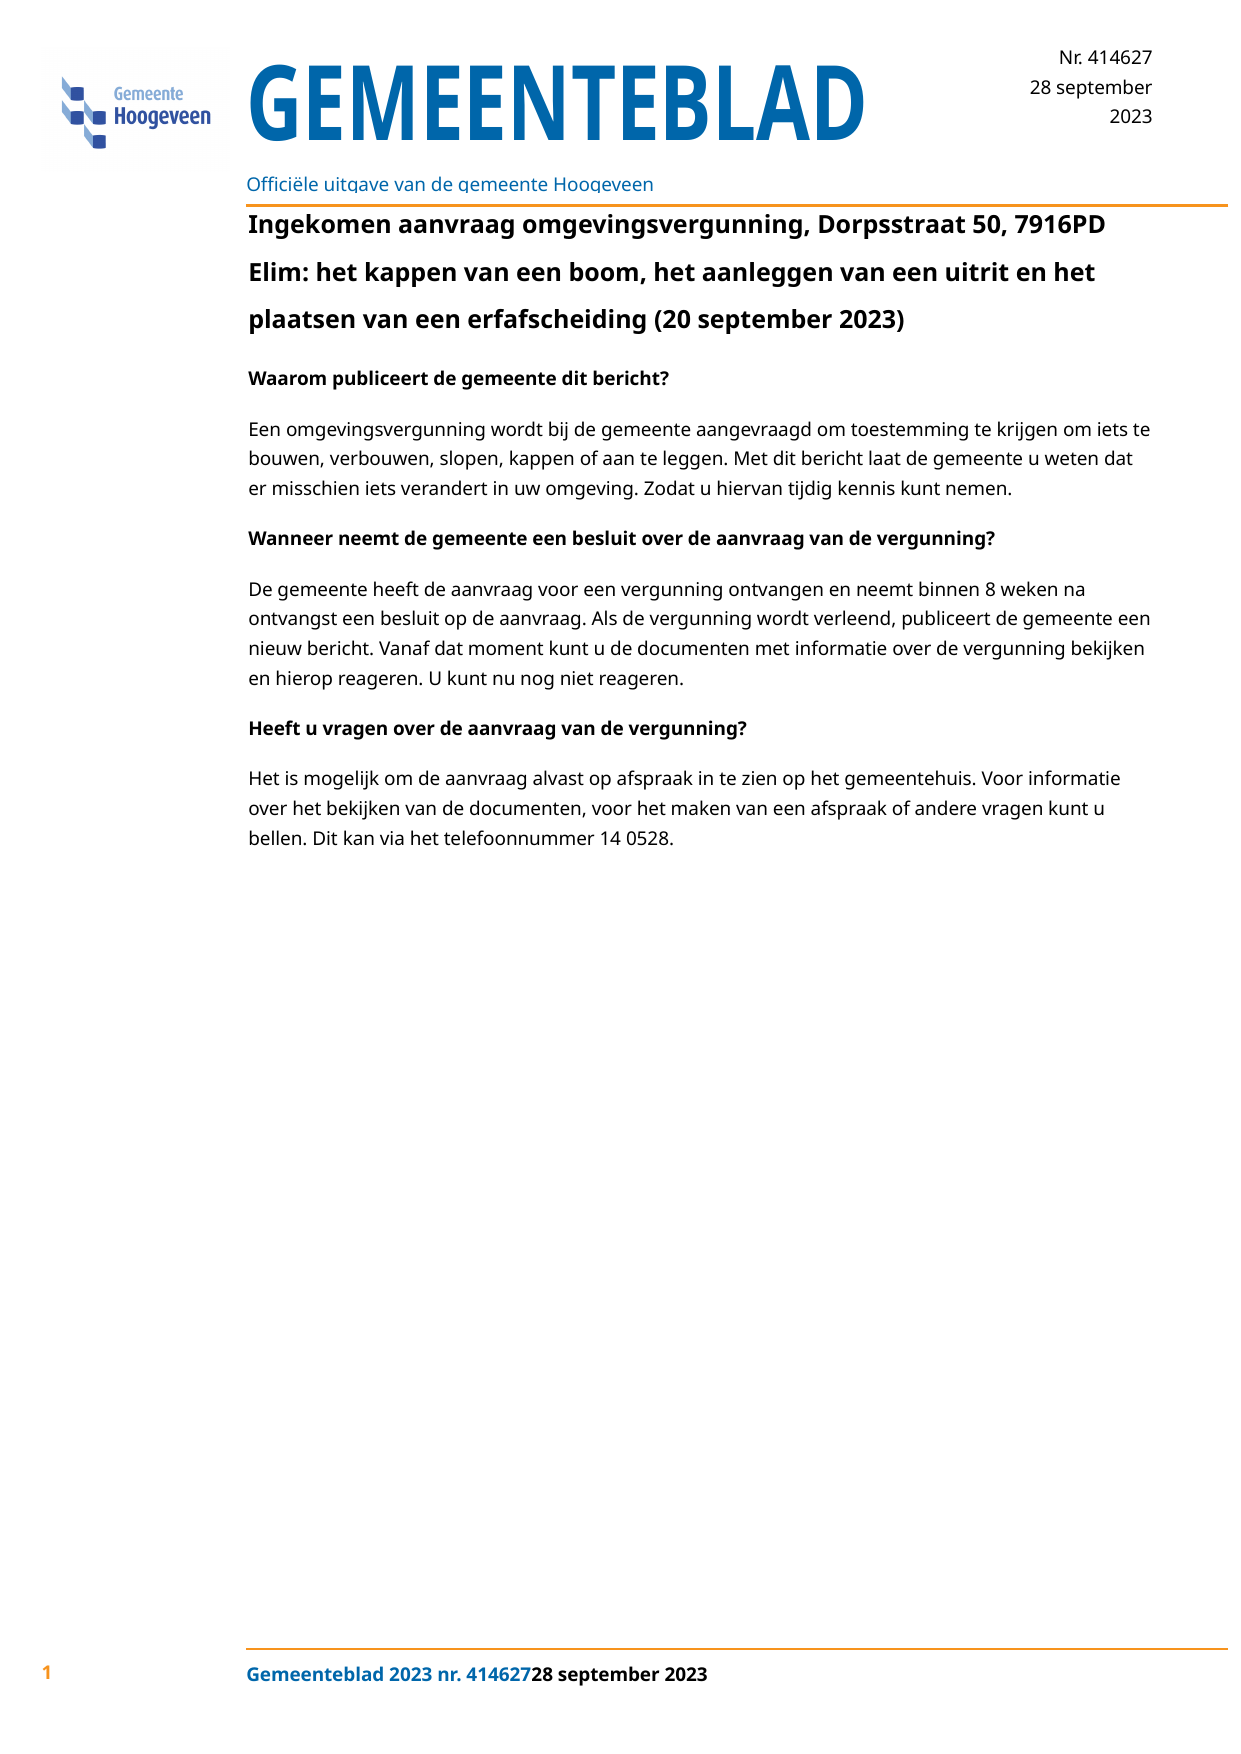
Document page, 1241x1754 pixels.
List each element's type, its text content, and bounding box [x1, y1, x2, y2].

text Een omgevingsvergunning wordt bij de gemeente aangevraagd om toestemming te krijgen om iets te bouwen, verbouwen, slopen, kappen of aan te leggen. Met dit bericht laat de gemeente u weten dat er misschien iets verandert in uw omgeving. Zodat u hiervan tijdig kennis kunt nemen. [248, 416, 1152, 501]
picture [41, 47, 231, 172]
text Het is mogelijk om de aanvraag alvast op afspraak in te zien op het gemeentehuis. Voor informatie over het bekijken van de documenten, voor het maken van een afspraak of andere vragen kunt u bellen. Dit kan via het telefoonnummer 14 0528. [248, 766, 1152, 850]
text Wanneer neemt de gemeente een besluit over de aanvraag van de vergunning? [248, 526, 1152, 551]
text Ingekomen aanvraag omgevingsvergunning, Dorpsstraat 50, 7916PD Elim: het kappen van een boom, het aanleggen van een uitrit en het plaatsen van een erfafscheiding (20 september 2023) [248, 207, 1152, 336]
text Heeft u vragen over de aanvraag van de vergunning? [248, 715, 1152, 741]
text De gemeente heeft de aanvraag voor een vergunning ontvangen en neemt binnen 8 weken na ontvangst een besluit op de aanvraag. Als de vergunning wordt verleend, publiceert de gemeente een nieuw bericht. Vanaf dat moment kunt u de documenten met informatie over de vergunning bekijken en hierop reageren. U kunt nu nog niet reageren. [248, 576, 1152, 690]
text Waarom publiceert de gemeente dit bericht? [248, 366, 1152, 391]
